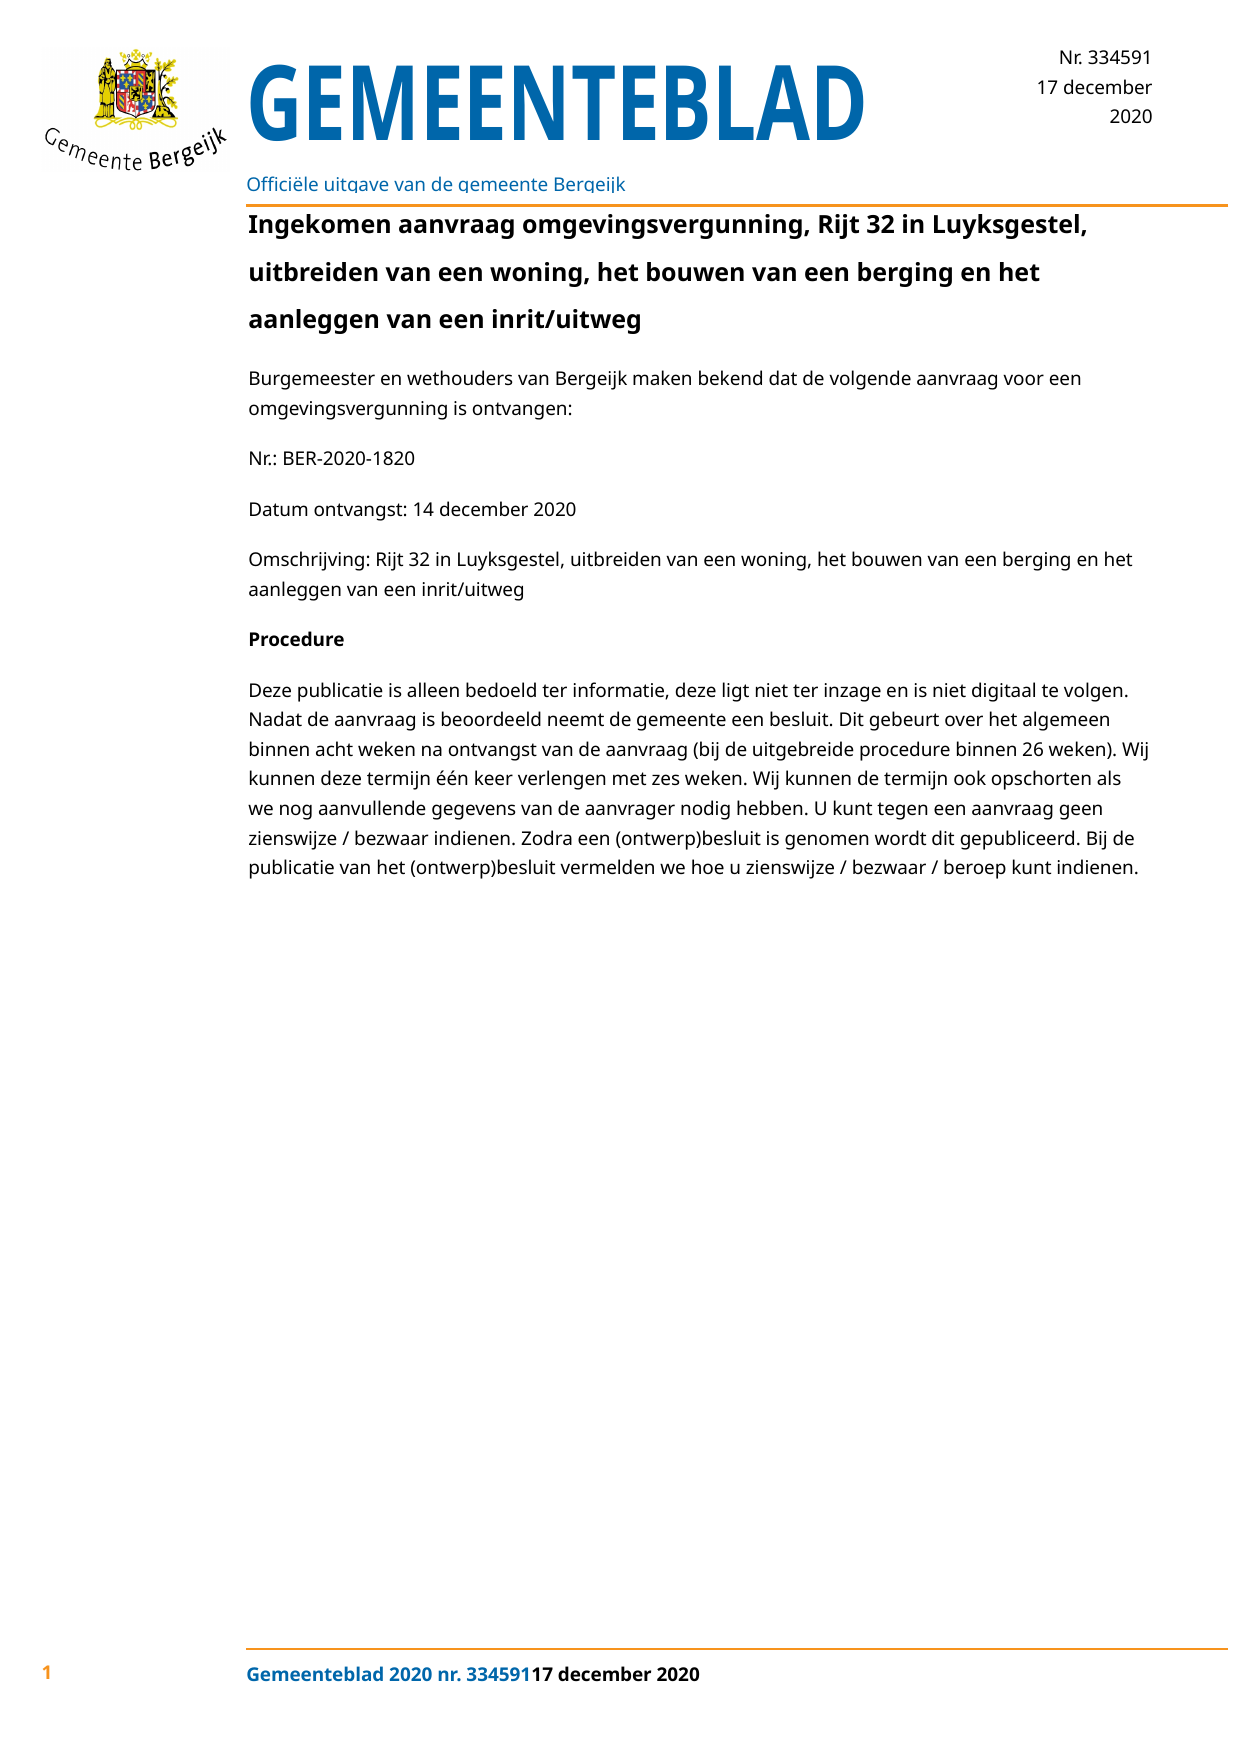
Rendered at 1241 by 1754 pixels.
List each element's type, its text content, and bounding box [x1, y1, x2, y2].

text Burgemeester en wethouders van Bergeijk maken bekend dat de volgende aanvraag voor een omgevingsvergunning is ontvangen: [248, 366, 1152, 421]
text Datum ontvangst: 14 december 2020 [248, 496, 1152, 522]
text Nr.: BER-2020-1820 [248, 446, 1152, 471]
picture [41, 47, 231, 172]
text Omschrijving: Rijt 32 in Luyksgestel, uitbreiden van een woning, het bouwen van een berging en het aanleggen van een inrit/uitweg [248, 546, 1152, 602]
text Procedure [248, 626, 1152, 652]
text Deze publicatie is alleen bedoeld ter informatie, deze ligt niet ter inzage en is niet digitaal te volgen. Nadat de aanvraag is beoordeeld neemt de gemeente een besluit. Dit gebeurt over het algemeen binnen acht weken na ontvangst van de aanvraag (bij de uitgebreide procedure binnen 26 weken). Wij kunnen deze termijn één keer verlengen met zes weken. Wij kunnen de termijn ook opschorten als we nog aanvullende gegevens van de aanvrager nodig hebben. U kunt tegen een aanvraag geen zienswijze / bezwaar indienen. Zodra een (ontwerp)besluit is genomen wordt dit gepubliceerd. Bij de publicatie van het (ontwerp)besluit vermelden we hoe u zienswijze / bezwaar / beroep kunt indienen. [248, 677, 1152, 880]
text Ingekomen aanvraag omgevingsvergunning, Rijt 32 in Luyksgestel, uitbreiden van een woning, het bouwen van een berging en het aanleggen van een inrit/uitweg [248, 207, 1152, 336]
